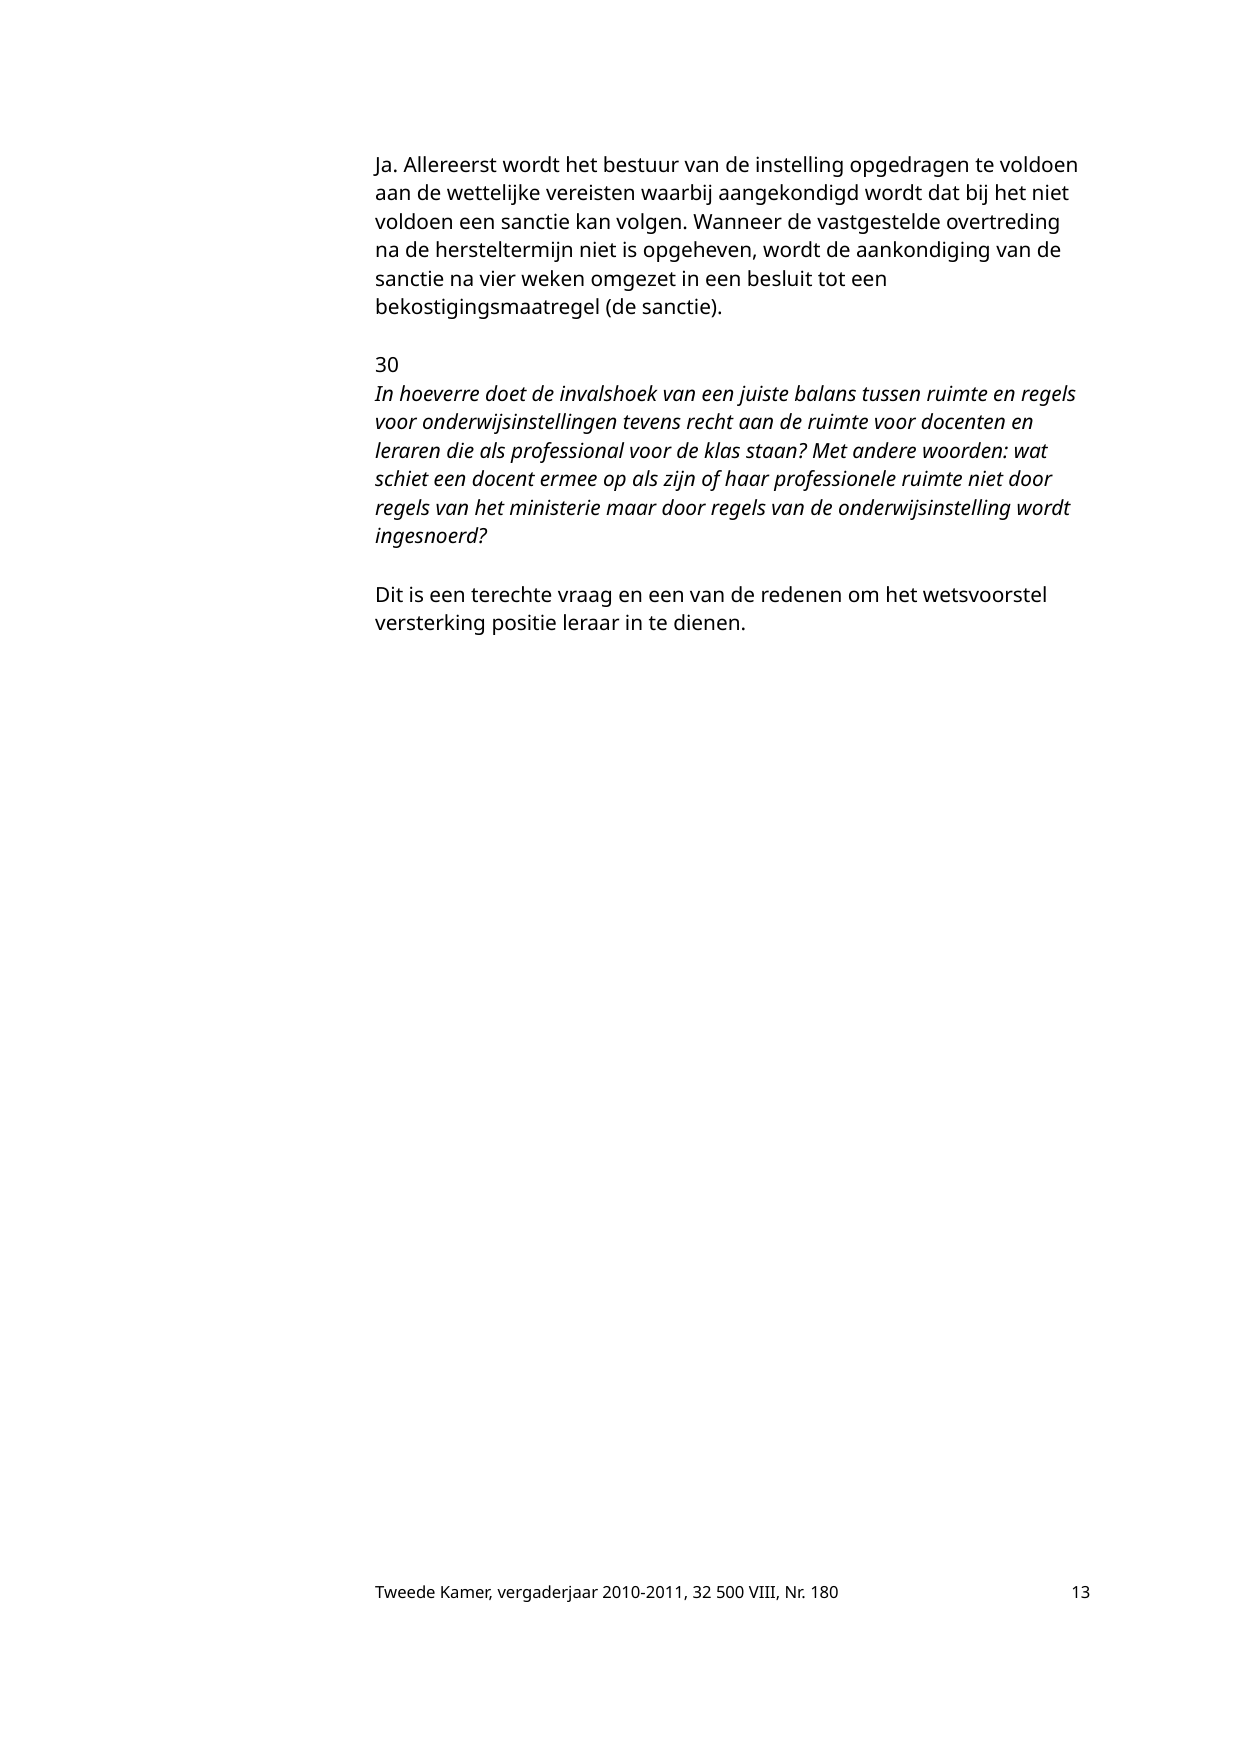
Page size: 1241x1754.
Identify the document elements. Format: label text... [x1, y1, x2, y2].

text In hoeverre doet de invalshoek van een juiste balans tussen ruimte en regels voor onderwijsinstellingen tevens recht aan de ruimte voor docenten en leraren die als professional voor de klas staan? Met andere woorden: wat schiet een docent ermee op als zijn of haar professionele ruimte niet door regels van het ministerie maar door regels van de onderwijsinstelling wordt ingesnoerd? [375, 379, 1090, 550]
text 30 [375, 351, 1090, 379]
text Dit is een terechte vraag en een van de redenen om het wetsvoorstel versterking positie leraar in te dienen. [375, 580, 1090, 637]
text Ja. Allereerst wordt het bestuur van de instelling opgedragen te voldoen aan de wettelijke vereisten waarbij aangekondigd wordt dat bij het niet voldoen een sanctie kan volgen. Wanneer de vastgestelde overtreding na de hersteltermijn niet is opgeheven, wordt de aankondiging van de sanctie na vier weken omgezet in een besluit tot een bekostigingsmaatregel (de sanctie). [375, 150, 1090, 321]
